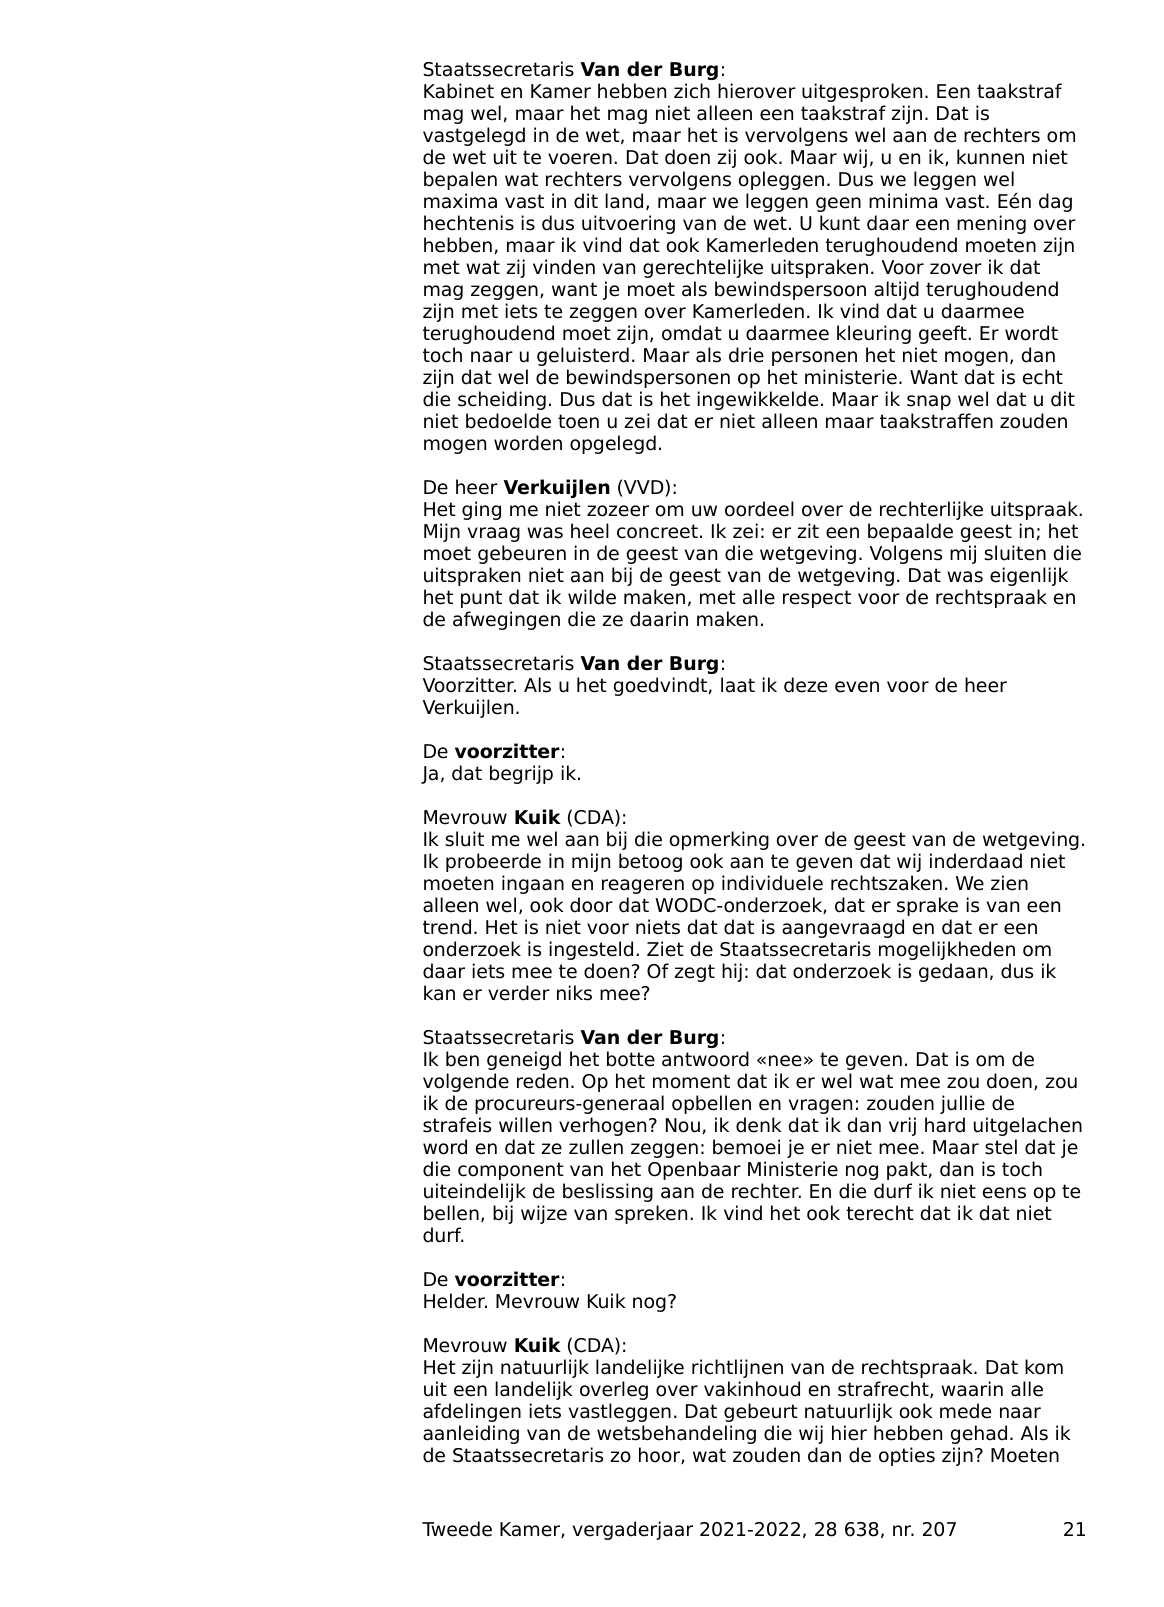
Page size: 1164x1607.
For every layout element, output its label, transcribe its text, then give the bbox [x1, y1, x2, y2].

text Ik ben geneigd het botte antwoord «nee» te geven. Dat is om de volgende reden. Op het moment dat ik er wel wat mee zou doen, zou ik de procureurs-generaal opbellen en vragen: zouden jullie de strafeis willen verhogen? Nou, ik denk dat ik dan vrij hard uitgelachen word en dat ze zullen zeggen: bemoei je er niet mee. Maar stel dat je die component van het Openbaar Ministerie nog pakt, dan is toch uiteindelijk de beslissing aan de rechter. En die durf ik niet eens op te bellen, bij wijze van spreken. Ik vind het ook terecht dat ik dat niet durf. [422, 1049, 1087, 1247]
text De heer Verkuijlen (VVD): [422, 477, 1087, 499]
text Het ging me niet zozeer om uw oordeel over de rechterlijke uitspraak. Mijn vraag was heel concreet. Ik zei: er zit een bepaalde geest in; het moet gebeuren in de geest van die wetgeving. Volgens mij sluiten die uitspraken niet aan bij de geest van de wetgeving. Dat was eigenlijk het punt dat ik wilde maken, met alle respect voor de rechtspraak en de afwegingen die ze daarin maken. [422, 499, 1087, 631]
text Staatssecretaris Van der Burg: [422, 59, 1087, 81]
text De voorzitter: [422, 1269, 1087, 1291]
text Ja, dat begrijp ik. [422, 763, 1087, 785]
text Staatssecretaris Van der Burg: [422, 1027, 1087, 1049]
text Staatssecretaris Van der Burg: [422, 653, 1087, 675]
text Mevrouw Kuik (CDA): [422, 1335, 1087, 1357]
text Helder. Mevrouw Kuik nog? [422, 1291, 1087, 1313]
text Voorzitter. Als u het goedvindt, laat ik deze even voor de heer Verkuijlen. [422, 675, 1087, 719]
text Kabinet en Kamer hebben zich hierover uitgesproken. Een taakstraf mag wel, maar het mag niet alleen een taakstraf zijn. Dat is vastgelegd in de wet, maar het is vervolgens wel aan de rechters om de wet uit te voeren. Dat doen zij ook. Maar wij, u en ik, kunnen niet bepalen wat rechters vervolgens opleggen. Dus we leggen wel maxima vast in dit land, maar we leggen geen minima vast. Eén dag hechtenis is dus uitvoering van de wet. U kunt daar een mening over hebben, maar ik vind dat ook Kamerleden terughoudend moeten zijn met wat zij vinden van gerechtelijke uitspraken. Voor zover ik dat mag zeggen, want je moet als bewindspersoon altijd terughoudend zijn met iets te zeggen over Kamerleden. Ik vind dat u daarmee terughoudend moet zijn, omdat u daarmee kleuring geeft. Er wordt toch naar u geluisterd. Maar als drie personen het niet mogen, dan zijn dat wel de bewindspersonen op het ministerie. Want dat is echt die scheiding. Dus dat is het ingewikkelde. Maar ik snap wel dat u dit niet bedoelde toen u zei dat er niet alleen maar taakstraffen zouden mogen worden opgelegd. [422, 81, 1087, 455]
text Mevrouw Kuik (CDA): [422, 807, 1087, 829]
text Ik sluit me wel aan bij die opmerking over de geest van de wetgeving. Ik probeerde in mijn betoog ook aan te geven dat wij inderdaad niet moeten ingaan en reageren op individuele rechtszaken. We zien alleen wel, ook door dat WODC-onderzoek, dat er sprake is van een trend. Het is niet voor niets dat dat is aangevraagd en dat er een onderzoek is ingesteld. Ziet de Staatssecretaris mogelijkheden om daar iets mee te doen? Of zegt hij: dat onderzoek is gedaan, dus ik kan er verder niks mee? [422, 829, 1087, 1005]
text Het zijn natuurlijk landelijke richtlijnen van de rechtspraak. Dat kom uit een landelijk overleg over vakinhoud en strafrecht, waarin alle afdelingen iets vastleggen. Dat gebeurt natuurlijk ook mede naar aanleiding van de wetsbehandeling die wij hier hebben gehad. Als ik de Staatssecretaris zo hoor, wat zouden dan de opties zijn? Moeten [422, 1357, 1087, 1467]
text De voorzitter: [422, 741, 1087, 763]
